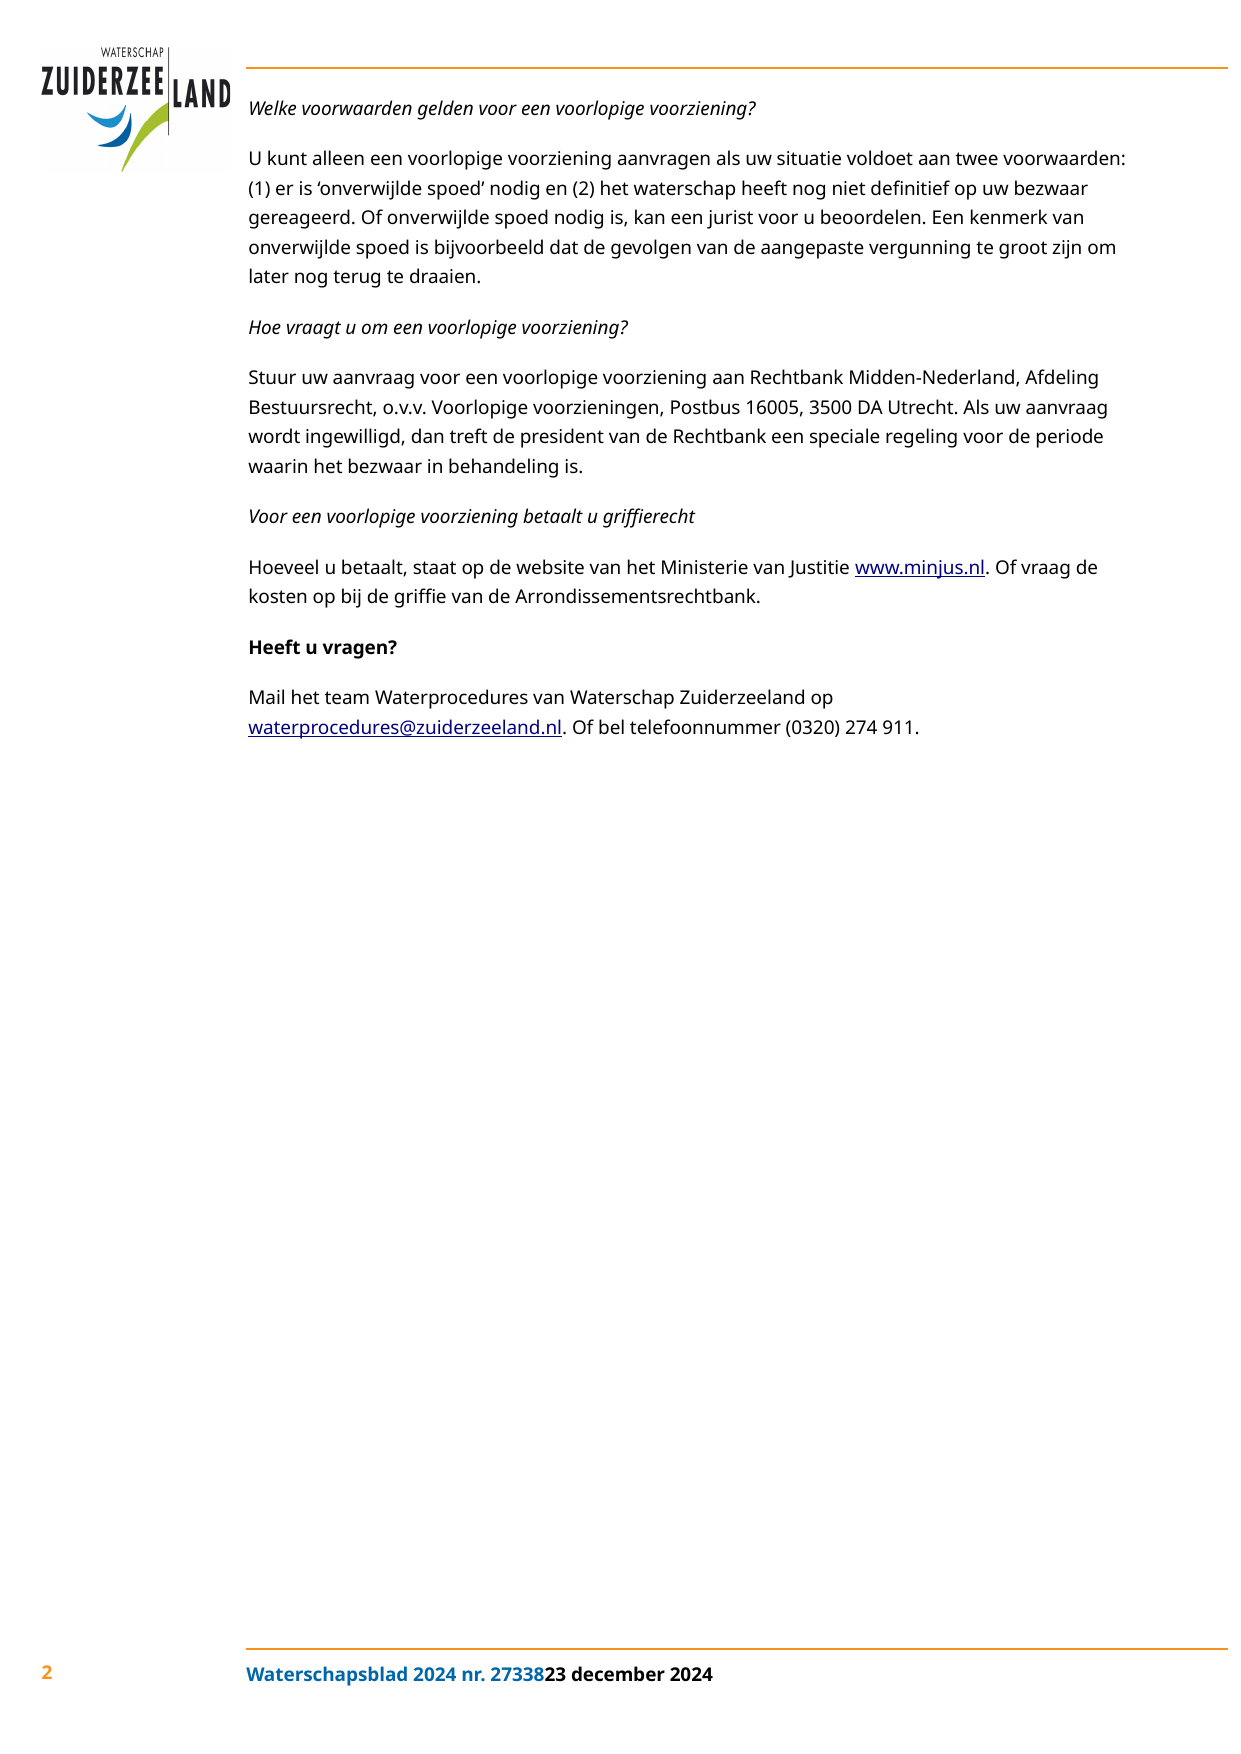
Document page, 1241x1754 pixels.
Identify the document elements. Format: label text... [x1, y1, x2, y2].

text Welke voorwaarden gelden voor een voorlopige voorziening? [248, 95, 1152, 121]
text Mail het team Waterprocedures van Waterschap Zuiderzeeland op waterprocedures@zuiderzeeland.nl. Of bel telefoonnummer (0320) 274 911. [248, 684, 1152, 740]
text Heeft u vragen? [248, 634, 1152, 660]
text Voor een voorlopige voorziening betaalt u griffierecht [248, 503, 1152, 529]
text Stuur uw aanvraag voor een voorlopige voorziening aan Rechtbank Midden-Nederland, Afdeling Bestuursrecht, o.v.v. Voorlopige voorzieningen, Postbus 16005, 3500 DA Utrecht. Als uw aanvraag wordt ingewilligd, dan treft de president van de Rechtbank een speciale regeling voor de periode waarin het bezwaar in behandeling is. [248, 364, 1152, 479]
picture [41, 47, 231, 172]
text Hoe vraagt u om een voorlopige voorziening? [248, 314, 1152, 340]
text U kunt alleen een voorlopige voorziening aanvragen als uw situatie voldoet aan twee voorwaarden: (1) er is ‘onverwijlde spoed’ nodig en (2) het waterschap heeft nog niet definitief op uw bezwaar gereageerd. Of onverwijlde spoed nodig is, kan een jurist voor u beoordelen. Een kenmerk van onverwijlde spoed is bijvoorbeeld dat de gevolgen van de aangepaste vergunning te groot zijn om later nog terug te draaien. [248, 145, 1152, 289]
text Hoeveel u betaalt, staat op de website van het Ministerie van Justitie www.minjus.nl. Of vraag de kosten op bij de griffie van de Arrondissementsrechtbank. [248, 554, 1152, 609]
